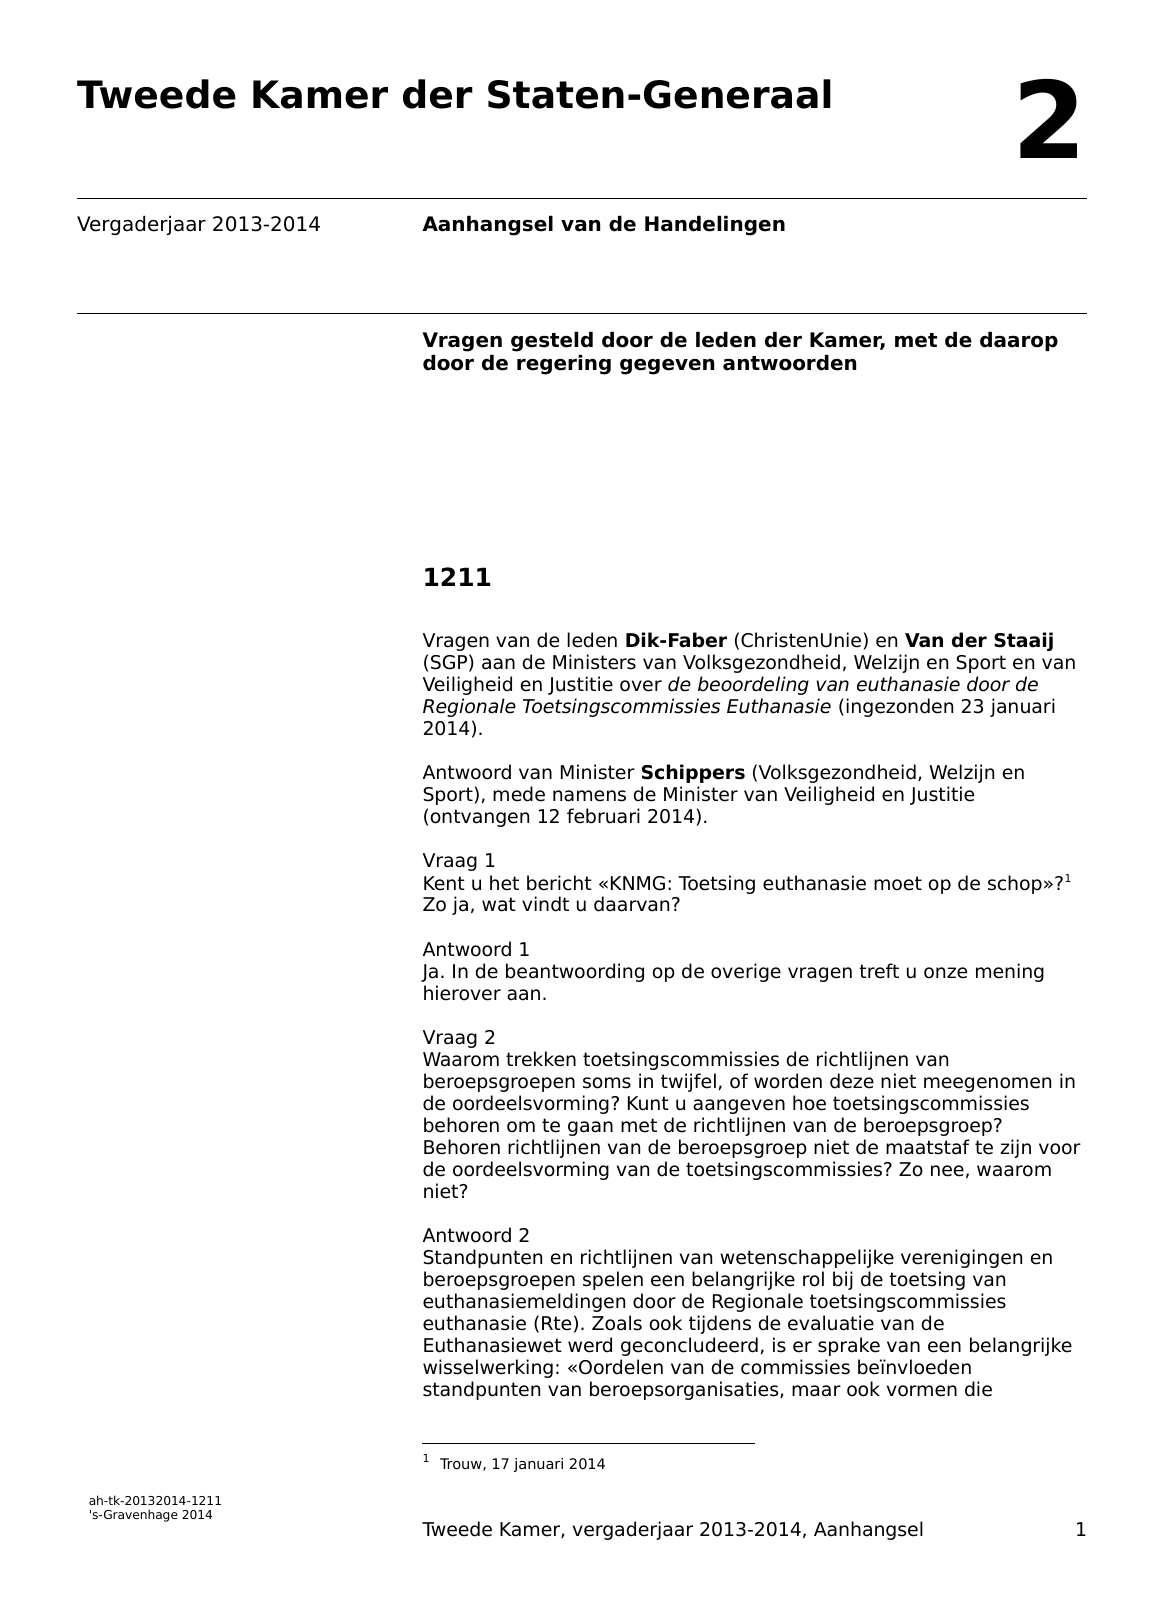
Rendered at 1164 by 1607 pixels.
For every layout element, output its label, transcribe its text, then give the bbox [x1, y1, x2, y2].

text Standpunten en richtlijnen van wetenschappelijke verenigingen en beroepsgroepen spelen een belangrijke rol bij de toetsing van euthanasiemeldingen door de Regionale toetsingscommissies euthanasie (Rte). Zoals ook tijdens de evaluatie van de Euthanasiewet werd geconcludeerd, is er sprake van een belangrijke wisselwerking: «Oordelen van de commissies beïnvloeden standpunten van beroepsorganisaties, maar ook vormen die [422, 1247, 1087, 1401]
table_cell [77, 314, 422, 375]
table_header 2 [886, 59, 1087, 198]
text 's-Gravenhage 2014 [88, 1508, 323, 1522]
text ah-tk-20132014-1211 [88, 1494, 323, 1508]
text Antwoord 2 [422, 1225, 1087, 1247]
table_cell Vragen gesteld door de leden der Kamer, met de daarop door de regering gegeven antwoorden [422, 314, 1087, 375]
text 1211 [422, 563, 1087, 592]
table_header Tweede Kamer der Staten-Generaal [77, 59, 886, 198]
text Antwoord 1 [422, 938, 1087, 961]
table_cell Aanhangsel van de Handelingen [422, 199, 1087, 313]
text Vraag 2 [422, 1027, 1087, 1049]
text Vraag 1 [422, 850, 1087, 872]
text Ja. In de beantwoording op de overige vragen treft u onze mening hierover aan. [422, 961, 1087, 1004]
table_cell Vergaderjaar 2013-2014 [77, 199, 422, 313]
text Trouw, 17 januari 2014 [422, 1452, 1087, 1474]
text Antwoord van Minister Schippers (Volksgezondheid, Welzijn en Sport), mede namens de Minister van Veiligheid en Justitie (ontvangen 12 februari 2014). [422, 762, 1087, 828]
text Waarom trekken toetsingscommissies de richtlijnen van beroepsgroepen soms in twijfel, of worden deze niet meegenomen in de oordeelsvorming? Kunt u aangeven hoe toetsingscommissies behoren om te gaan met de richtlijnen van de beroepsgroep? Behoren richtlijnen van de beroepsgroep niet de maatstaf te zijn voor de oordeelsvorming van de toetsingscommissies? Zo nee, waarom niet? [422, 1049, 1087, 1202]
text Kent u het bericht «KNMG: Toetsing euthanasie moet op de schop»? Zo ja, wat vindt u daarvan? [422, 872, 1087, 916]
text Vragen van de leden Dik-Faber (ChristenUnie) en Van der Staaij (SGP) aan de Ministers van Volksgezondheid, Welzijn en Sport en van Veiligheid en Justitie over de beoordeling van euthanasie door de Regionale Toetsingscommissies Euthanasie (ingezonden 23 januari 2014). [422, 630, 1087, 740]
